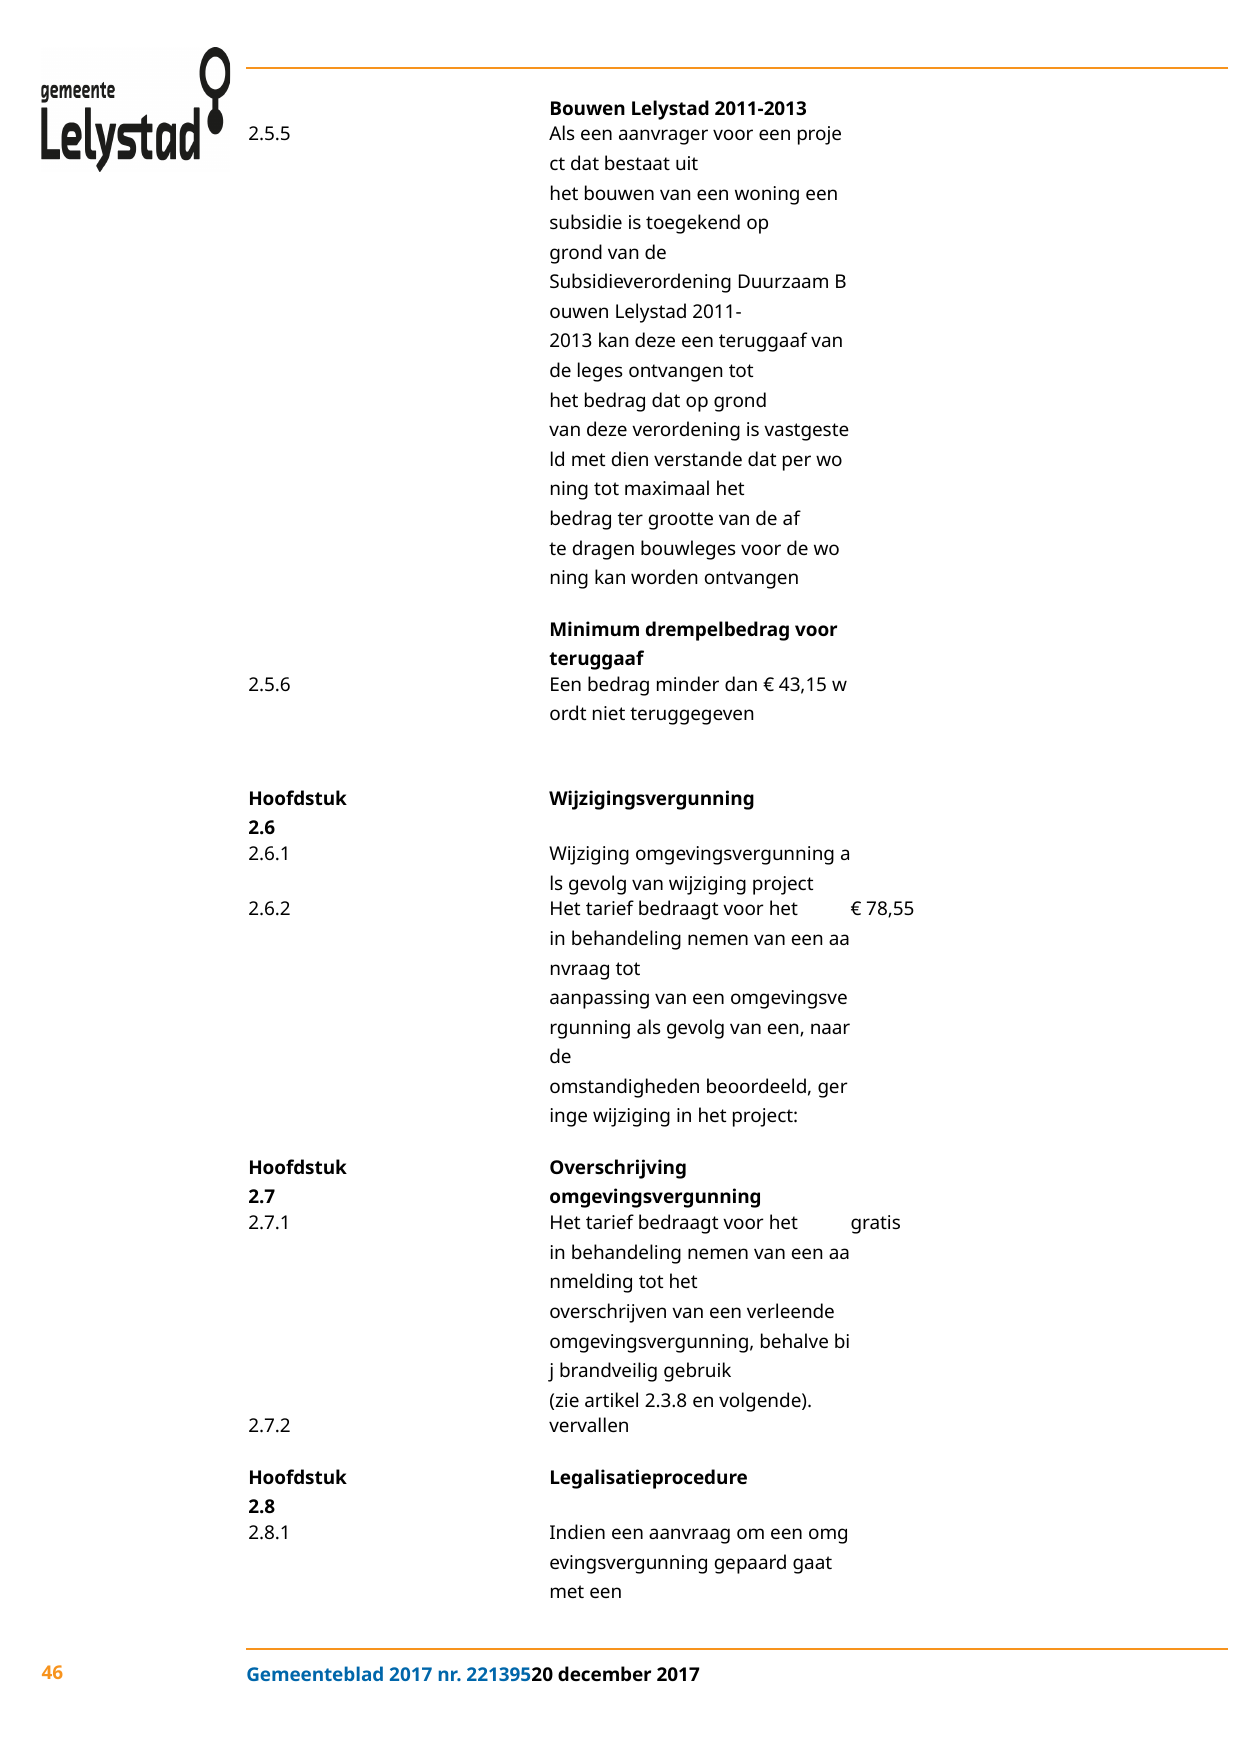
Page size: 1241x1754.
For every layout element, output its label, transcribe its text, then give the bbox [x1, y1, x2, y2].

table_header [549, 759, 850, 785]
table_cell [248, 1439, 549, 1464]
table_cell [248, 1129, 549, 1154]
table_cell 2.5.5 [248, 121, 549, 590]
table_cell [850, 840, 1152, 896]
table_cell [850, 121, 1152, 590]
table_cell Een bedrag minder dan € 43,15 wordt niet teruggegeven [549, 671, 850, 726]
picture [41, 47, 231, 172]
table_cell Legalisatieprocedure [549, 1464, 850, 1519]
table_cell Het tarief bedraagt voor het in behandeling nemen van een aanmelding tot het overschrijven van een verleende omgevingsvergunning, behalve bij brandveilig gebruik (zie artikel 2.3.8 en volgende). [549, 1210, 850, 1413]
table_cell [248, 590, 549, 616]
table_cell Minimum drempelbedrag voor teruggaaf [549, 616, 850, 671]
table_cell € 78,55 [850, 896, 1152, 1128]
table_cell [850, 95, 1152, 121]
table_cell Overschrijving omgevingsvergunning [549, 1154, 850, 1209]
table_cell Indien een aanvraag om een omgevingsvergunning gepaard gaat met een [549, 1520, 850, 1604]
table_cell [248, 95, 549, 121]
table_cell [850, 1129, 1152, 1154]
table_cell 2.7.2 [248, 1413, 549, 1438]
table_cell Wijzigingsvergunning [549, 785, 850, 840]
table_cell [850, 1413, 1152, 1438]
table_cell [549, 1129, 850, 1154]
table_cell [850, 1520, 1152, 1604]
table_cell [549, 1439, 850, 1464]
table_cell [850, 671, 1152, 726]
table_header [248, 759, 549, 785]
table_cell Wijziging omgevingsvergunning als gevolg van wijziging project [549, 840, 850, 896]
table_cell Hoofdstuk 2.6 [248, 785, 549, 840]
table_cell [850, 590, 1152, 616]
table_cell Hoofdstuk 2.8 [248, 1464, 549, 1519]
table_cell [850, 785, 1152, 840]
table_cell Hoofdstuk 2.7 [248, 1154, 549, 1209]
table_cell 2.6.2 [248, 896, 549, 1128]
table_header [850, 759, 1152, 785]
table_cell Het tarief bedraagt voor het in behandeling nemen van een aanvraag tot aanpassing van een omgevingsvergunning als gevolg van een, naar de omstandigheden beoordeeld, geringe wijziging in het project: [549, 896, 850, 1128]
table_cell 2.8.1 [248, 1520, 549, 1604]
table_cell [850, 1439, 1152, 1464]
table_cell vervallen [549, 1413, 850, 1438]
table_cell [248, 616, 549, 671]
table_cell 2.5.6 [248, 671, 549, 726]
table_cell Als een aanvrager voor een project dat bestaat uit het bouwen van een woning een subsidie is toegekend op grond van de Subsidieverordening Duurzaam Bouwen Lelystad 2011-2013 kan deze een teruggaaf van de leges ontvangen tot het bedrag dat op grond van deze verordening is vastgesteld met dien verstande dat per woning tot maximaal het bedrag ter grootte van de af te dragen bouwleges voor de woning kan worden ontvangen [549, 121, 850, 590]
table_cell [850, 616, 1152, 671]
table_cell [850, 1464, 1152, 1519]
table_cell [850, 1154, 1152, 1209]
table_cell gratis [850, 1210, 1152, 1413]
table_cell Bouwen Lelystad 2011-2013 [549, 95, 850, 121]
table_cell [549, 590, 850, 616]
table_cell 2.7.1 [248, 1210, 549, 1413]
table_cell 2.6.1 [248, 840, 549, 896]
